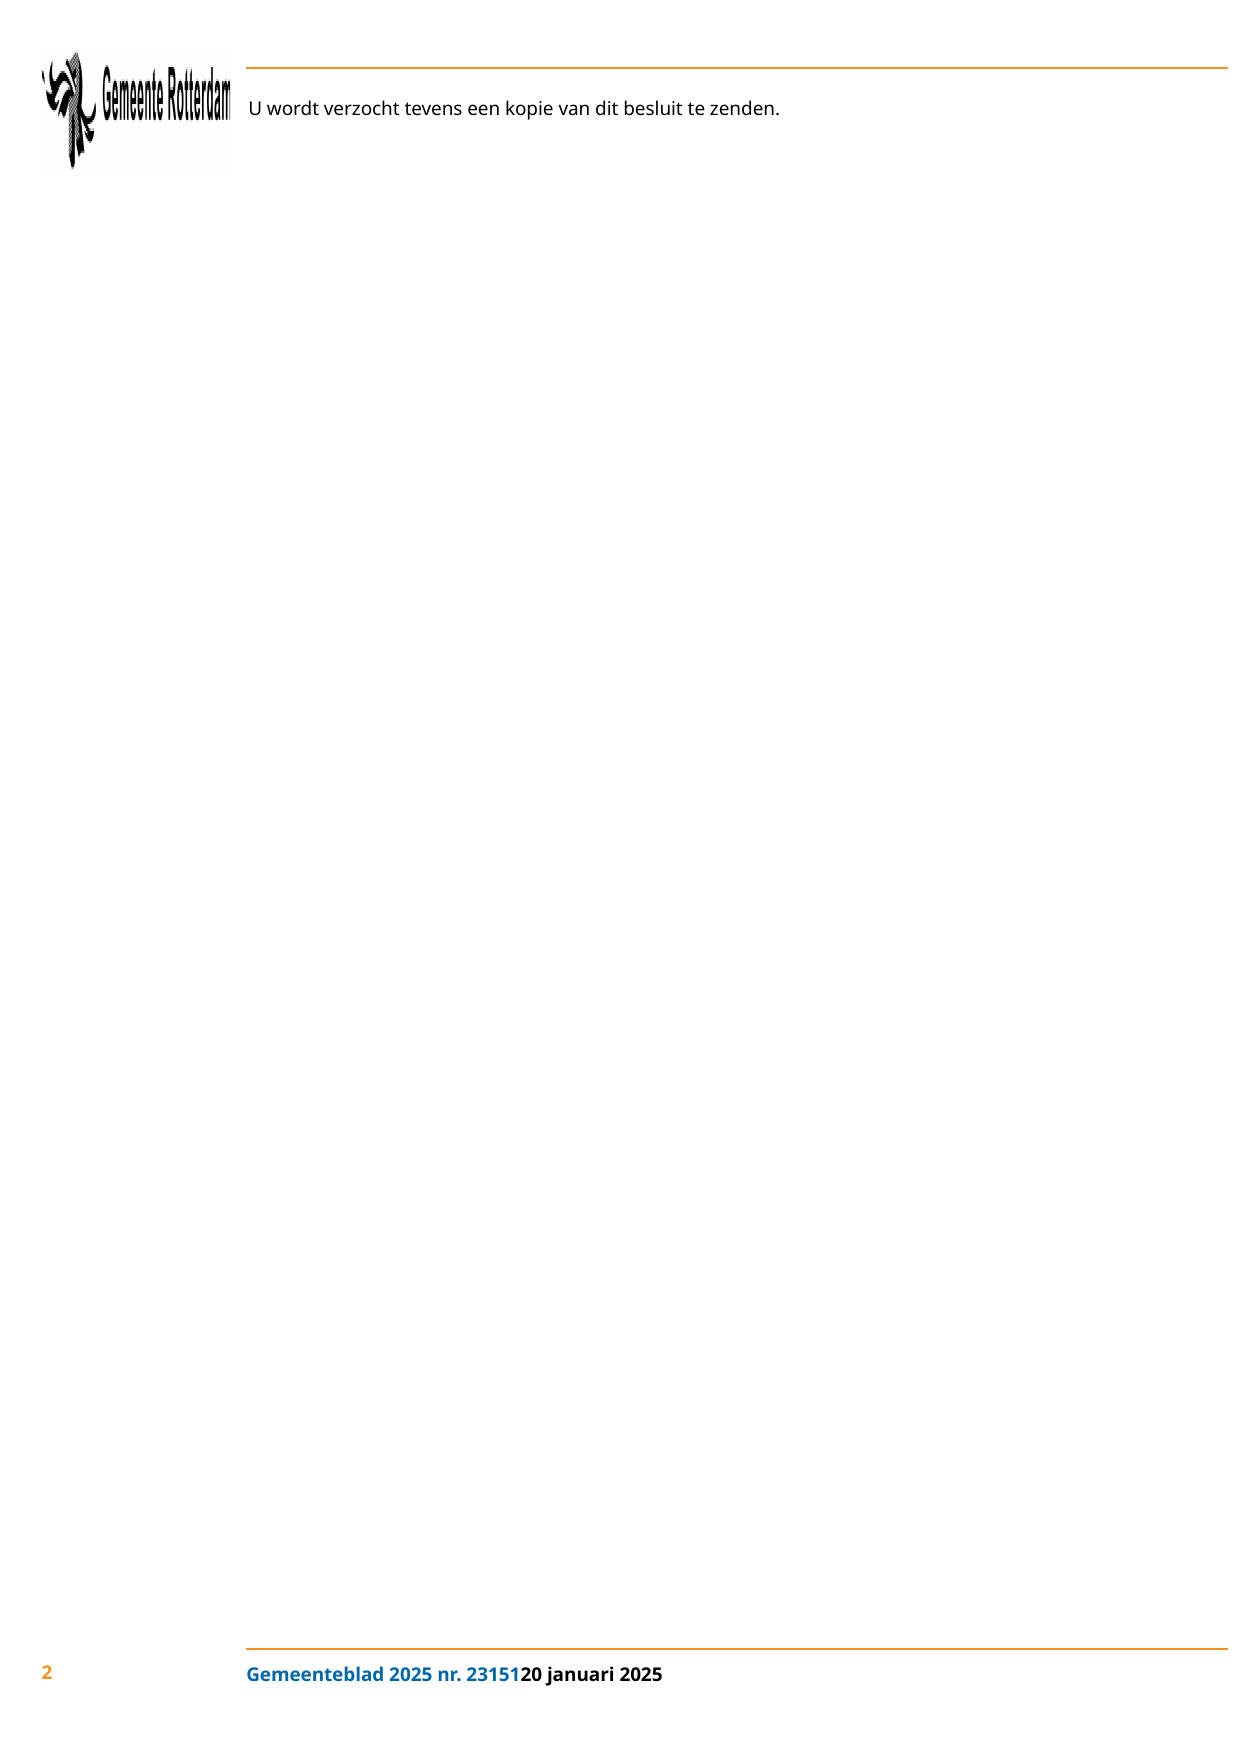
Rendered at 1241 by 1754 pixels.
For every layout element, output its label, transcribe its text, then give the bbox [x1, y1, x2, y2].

picture [41, 47, 231, 172]
text U wordt verzocht tevens een kopie van dit besluit te zenden. [248, 95, 1152, 121]
